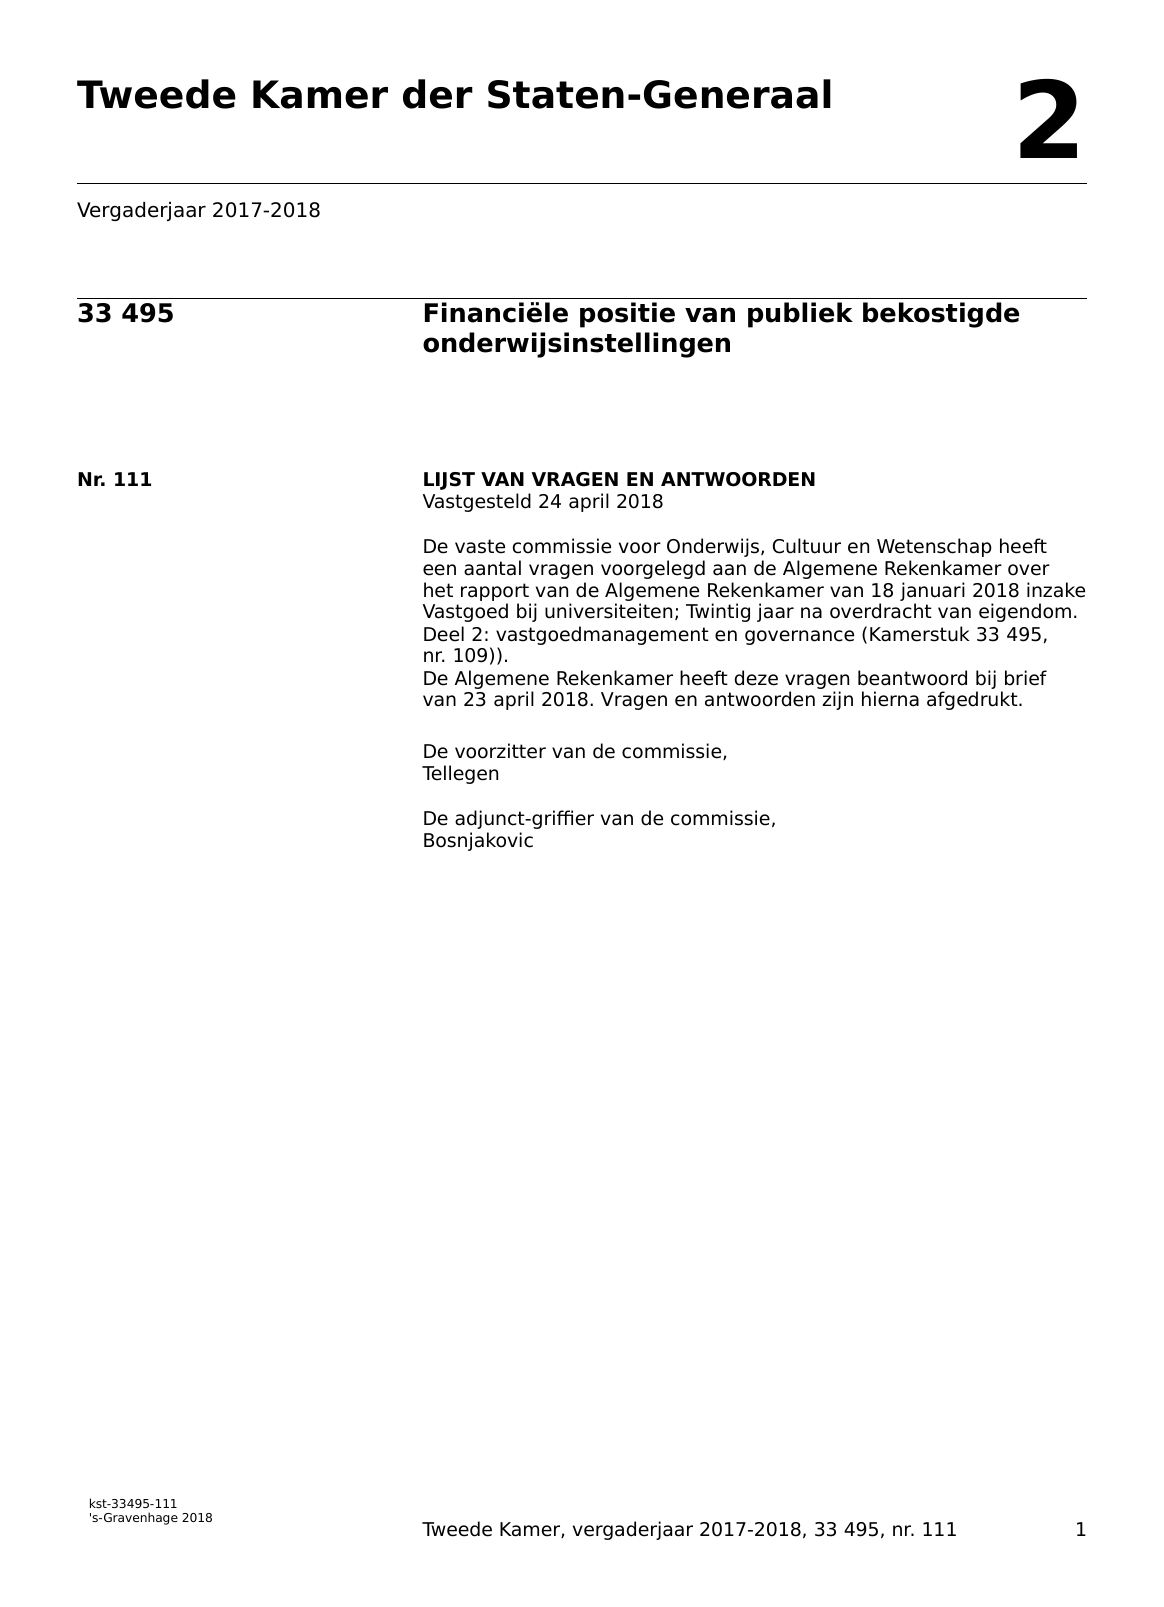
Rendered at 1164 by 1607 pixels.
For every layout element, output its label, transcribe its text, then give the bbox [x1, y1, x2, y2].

text De vaste commissie voor Onderwijs, Cultuur en Wetenschap heeft een aantal vragen voorgelegd aan de Algemene Rekenkamer over het rapport van de Algemene Rekenkamer van 18 januari 2018 inzake Vastgoed bij universiteiten; Twintig jaar na overdracht van eigendom. Deel 2: vastgoedmanagement en governance (Kamerstuk 33 495, nr. 109)). [422, 536, 1087, 667]
subtitle 33 495 Financiële positie van publiek bekostigde onderwijsinstellingen [77, 299, 1087, 358]
subtitle Nr. 111 LIJST VAN VRAGEN EN ANTWOORDEN [77, 469, 1087, 491]
text De adjunct-griffier van de commissie, Bosnjakovic [422, 807, 1087, 851]
table_cell Vergaderjaar 2017-2018 [77, 184, 1087, 298]
table_header Tweede Kamer der Staten-Generaal [77, 59, 886, 183]
text 's-Gravenhage 2018 [88, 1511, 323, 1525]
text De voorzitter van de commissie, Tellegen [422, 741, 1087, 785]
table_header 2 [886, 59, 1087, 183]
text De Algemene Rekenkamer heeft deze vragen beantwoord bij brief van 23 april 2018. Vragen en antwoorden zijn hierna afgedrukt. [422, 667, 1087, 711]
text Vastgesteld 24 april 2018 [422, 491, 1087, 513]
text kst-33495-111 [88, 1497, 323, 1511]
